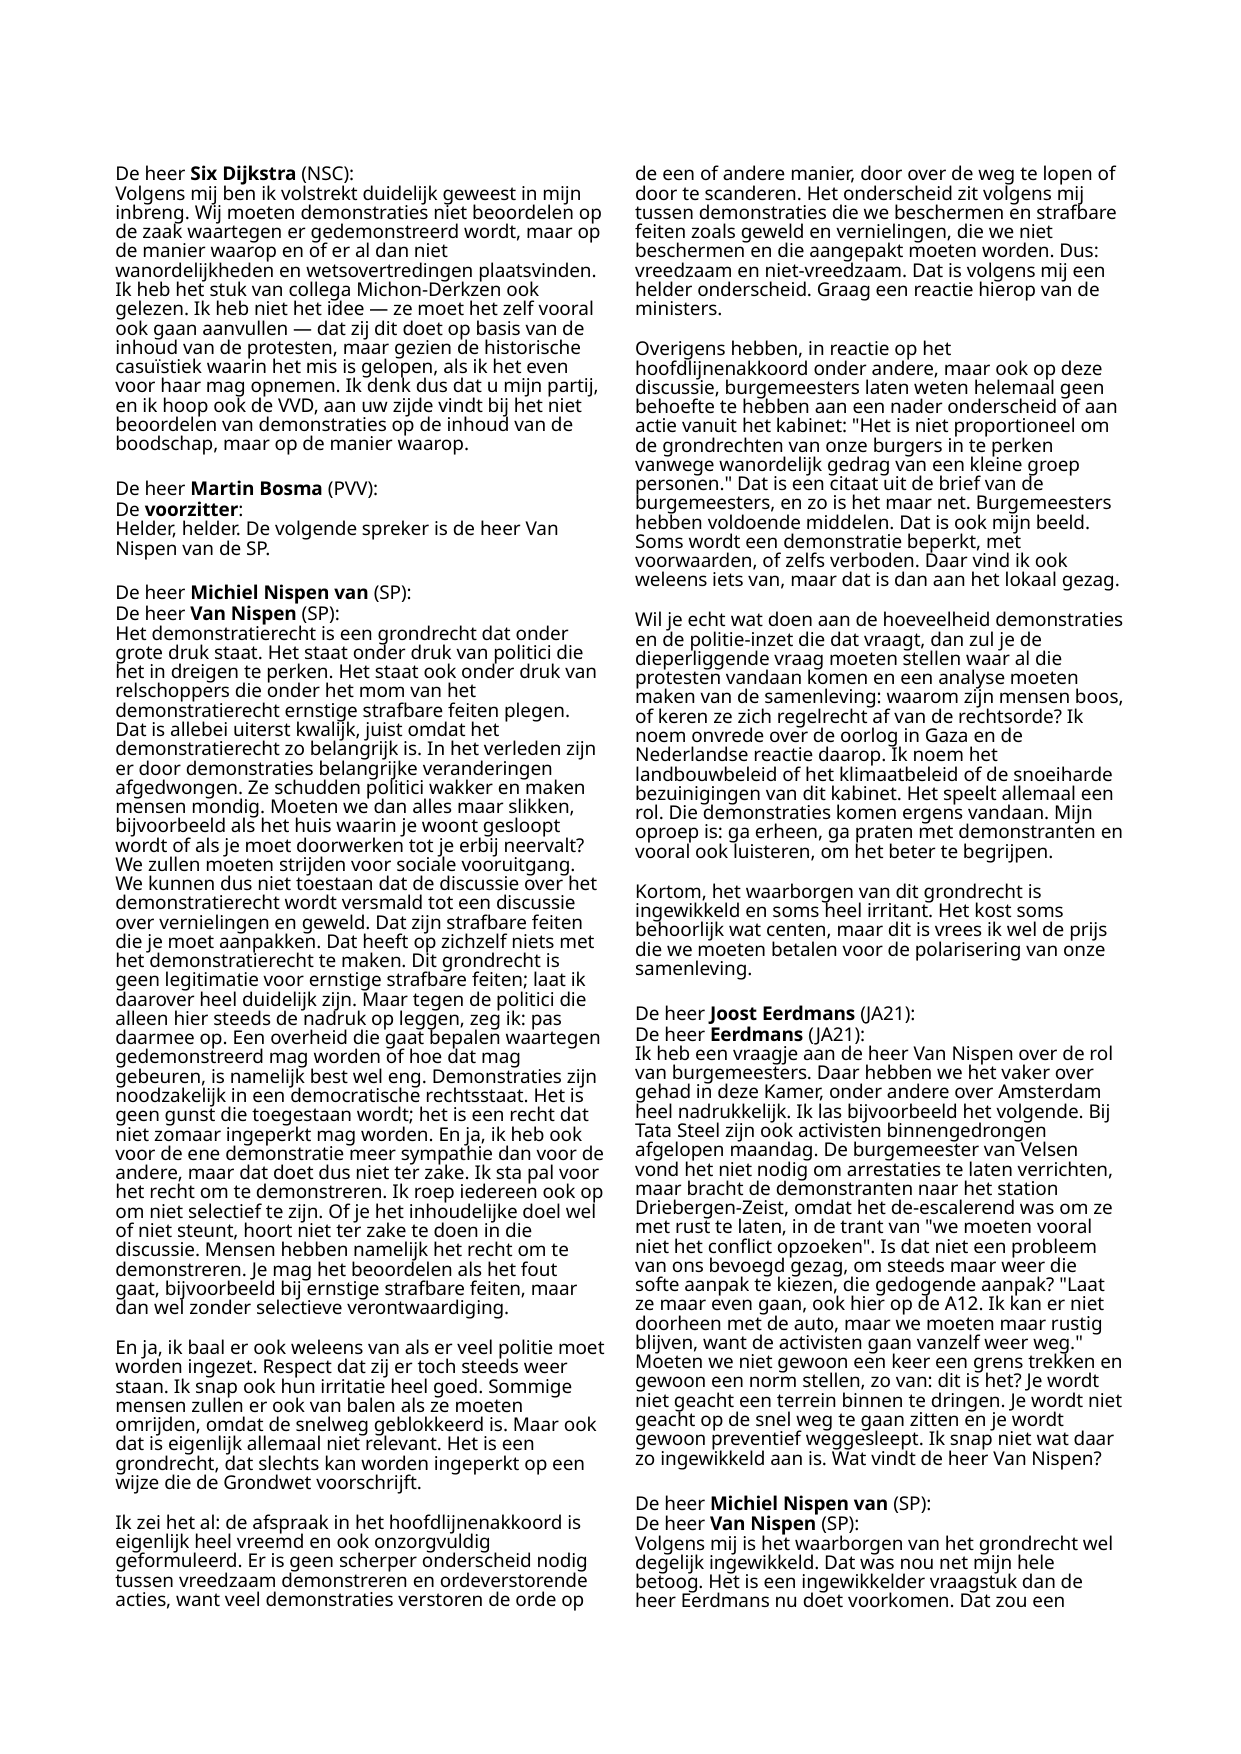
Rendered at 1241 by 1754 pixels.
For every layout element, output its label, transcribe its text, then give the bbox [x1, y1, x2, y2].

text De heer Michiel Nispen van (SP): [635, 1490, 1125, 1515]
text de een of andere manier, door over de weg te lopen of door te scanderen. Het onderscheid zit volgens mij tussen demonstraties die we beschermen en strafbare feiten zoals geweld en vernielingen, die we niet beschermen en die aangepakt moeten worden. Dus: vreedzaam en niet-vreedzaam. Dat is volgens mij een helder onderscheid. Graag een reactie hierop van de ministers. [635, 165, 1125, 319]
text Kortom, het waarborgen van dit grondrecht is ingewikkeld en soms heel irritant. Het kost soms behoorlijk wat centen, maar dit is vrees ik wel de prijs die we moeten betalen voor de polarisering van onze samenleving. [635, 883, 1125, 979]
text Volgens mij is het waarborgen van het grondrecht wel degelijk ingewikkeld. Dat was nou net mijn hele betoog. Het is een ingewikkelder vraagstuk dan de heer Eerdmans nu doet voorkomen. Dat zou een [635, 1535, 1125, 1612]
text De heer Joost Eerdmans (JA21): [635, 1000, 1125, 1026]
text Overigens hebben, in reactie op het hoofdlijnenakkoord onder andere, maar ook op deze discussie, burgemeesters laten weten helemaal geen behoefte te hebben aan een nader onderscheid of aan actie vanuit het kabinet: "Het is niet proportioneel om de grondrechten van onze burgers in te perken vanwege wanordelijk gedrag van een kleine groep personen." Dat is een citaat uit de brief van de burgemeesters, en zo is het maar net. Burgemeesters hebben voldoende middelen. Dat is ook mijn beeld. Soms wordt een demonstratie beperkt, met voorwaarden, of zelfs verboden. Daar vind ik ook weleens iets van, maar dat is dan aan het lokaal gezag. [635, 340, 1125, 591]
text Ik heb een vraagje aan de heer Van Nispen over de rol van burgemeesters. Daar hebben we het vaker over gehad in deze Kamer, onder andere over Amsterdam heel nadrukkelijk. Ik las bijvoorbeeld het volgende. Bij Tata Steel zijn ook activisten binnengedrongen afgelopen maandag. De burgemeester van Velsen vond het niet nodig om arrestaties te laten verrichten, maar bracht de demonstranten naar het station Driebergen-Zeist, omdat het de-escalerend was om ze met rust te laten, in de trant van "we moeten vooral niet het conflict opzoeken". Is dat niet een probleem van ons bevoegd gezag, om steeds maar weer die softe aanpak te kiezen, die gedogende aanpak? "Laat ze maar even gaan, ook hier op de A12. Ik kan er niet doorheen met de auto, maar we moeten maar rustig blijven, want de activisten gaan vanzelf weer weg." Moeten we niet gewoon een keer een grens trekken en gewoon een norm stellen, zo van: dit is het? Je wordt niet geacht een terrein binnen te dringen. Je wordt niet geacht op de snel weg te gaan zitten en je wordt gewoon preventief weggesleept. Ik snap niet wat daar zo ingewikkeld aan is. Wat vindt de heer Van Nispen? [635, 1045, 1125, 1469]
text Het demonstratierecht is een grondrecht dat onder grote druk staat. Het staat onder druk van politici die het in dreigen te perken. Het staat ook onder druk van relschoppers die onder het mom van het demonstratierecht ernstige strafbare feiten plegen. Dat is allebei uiterst kwalijk, juist omdat het demonstratierecht zo belangrijk is. In het verleden zijn er door demonstraties belangrijke veranderingen afgedwongen. Ze schudden politici wakker en maken mensen mondig. Moeten we dan alles maar slikken, bijvoorbeeld als het huis waarin je woont gesloopt wordt of als je moet doorwerken tot je erbij neervalt? We zullen moeten strijden voor sociale vooruitgang. We kunnen dus niet toestaan dat de discussie over het demonstratierecht wordt versmald tot een discussie over vernielingen en geweld. Dat zijn strafbare feiten die je moet aanpakken. Dat heeft op zichzelf niets met het demonstratierecht te maken. Dit grondrecht is geen legitimatie voor ernstige strafbare feiten; laat ik daarover heel duidelijk zijn. Maar tegen de politici die alleen hier steeds de nadruk op leggen, zeg ik: pas daarmee op. Een overheid die gaat bepalen waartegen gedemonstreerd mag worden of hoe dat mag gebeuren, is namelijk best wel eng. Demonstraties zijn noodzakelijk in een democratische rechtsstaat. Het is geen gunst die toegestaan wordt; het is een recht dat niet zomaar ingeperkt mag worden. En ja, ik heb ook voor de ene demonstratie meer sympathie dan voor de andere, maar dat doet dus niet ter zake. Ik sta pal voor het recht om te demonstreren. Ik roep iedereen ook op om niet selectief te zijn. Of je het inhoudelijke doel wel of niet steunt, hoort niet ter zake te doen in die discussie. Mensen hebben namelijk het recht om te demonstreren. Je mag het beoordelen als het fout gaat, bijvoorbeeld bij ernstige strafbare feiten, maar dan wel zonder selectieve verontwaardiging. [115, 624, 605, 1318]
text De heer Eerdmans (JA21): [635, 1026, 1125, 1045]
text Wil je echt wat doen aan de hoeveelheid demonstraties en de politie-inzet die dat vraagt, dan zul je de dieperliggende vraag moeten stellen waar al die protesten vandaan komen en een analyse moeten maken van de samenleving: waarom zijn mensen boos, of keren ze zich regelrecht af van de rechtsorde? Ik noem onvrede over de oorlog in Gaza en de Nederlandse reactie daarop. Ik noem het landbouwbeleid of het klimaatbeleid of de snoeiharde bezuinigingen van dit kabinet. Het speelt allemaal een rol. Die demonstraties komen ergens vandaan. Mijn oproep is: ga erheen, ga praten met demonstranten en vooral ook luisteren, om het beter te begrijpen. [635, 611, 1125, 862]
text De voorzitter: [115, 501, 605, 520]
text Ik zei het al: de afspraak in het hoofdlijnenakkoord is eigenlijk heel vreemd en ook onzorgvuldig geformuleerd. Er is geen scherper onderscheid nodig tussen vreedzaam demonstreren en ordeverstorende acties, want veel demonstraties verstoren de orde op [115, 1514, 605, 1610]
text De heer Van Nispen (SP): [635, 1515, 1125, 1535]
text En ja, ik baal er ook weleens van als er veel politie moet worden ingezet. Respect dat zij er toch steeds weer staan. Ik snap ook hun irritatie heel goed. Sommige mensen zullen er ook van balen als ze moeten omrijden, omdat de snelweg geblokkeerd is. Maar ook dat is eigenlijk allemaal niet relevant. Het is een grondrecht, dat slechts kan worden ingeperkt op een wijze die de Grondwet voorschrijft. [115, 1339, 605, 1493]
text De heer Van Nispen (SP): [115, 605, 605, 624]
text De heer Six Dijkstra (NSC): [115, 165, 605, 184]
text De heer Martin Bosma (PVV): [115, 475, 605, 501]
text De heer Michiel Nispen van (SP): [115, 579, 605, 605]
text Helder, helder. De volgende spreker is de heer Van Nispen van de SP. [115, 520, 605, 559]
text Volgens mij ben ik volstrekt duidelijk geweest in mijn inbreng. Wij moeten demonstraties niet beoordelen op de zaak waartegen er gedemonstreerd wordt, maar op de manier waarop en of er al dan niet wanordelijkheden en wetsovertredingen plaatsvinden. Ik heb het stuk van collega Michon-Derkzen ook gelezen. Ik heb niet het idee — ze moet het zelf vooral ook gaan aanvullen — dat zij dit doet op basis van de inhoud van de protesten, maar gezien de historische casuïstiek waarin het mis is gelopen, als ik het even voor haar mag opnemen. Ik denk dus dat u mijn partij, en ik hoop ook de VVD, aan uw zijde vindt bij het niet beoordelen van demonstraties op de inhoud van de boodschap, maar op de manier waarop. [115, 184, 605, 454]
